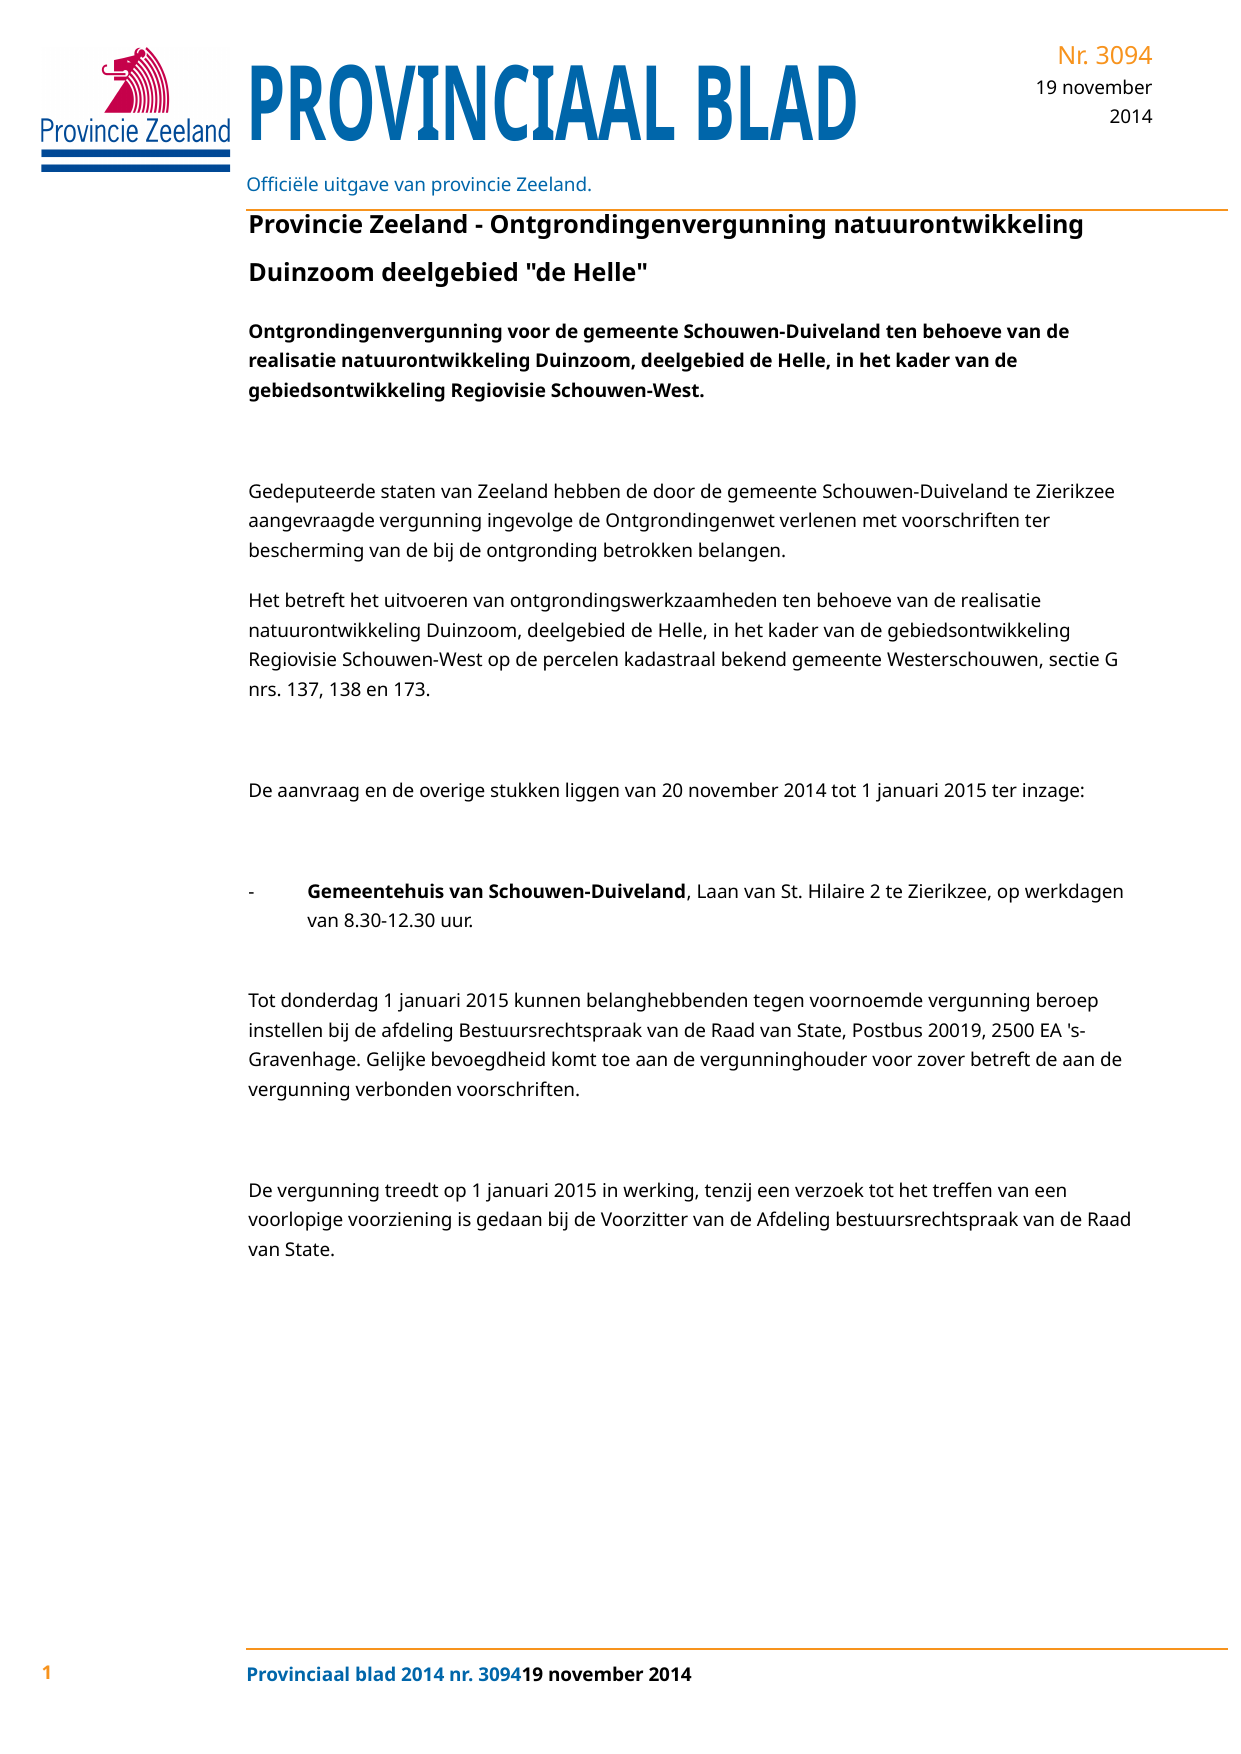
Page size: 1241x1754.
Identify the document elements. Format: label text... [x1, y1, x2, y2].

text Tot donderdag 1 januari 2015 kunnen belanghebbenden tegen voornoemde vergunning beroep instellen bij de afdeling Bestuursrechtspraak van de Raad van State, Postbus 20019, 2500 EA 's-Gravenhage. Gelijke bevoegdheid komt toe aan de vergunninghouder voor zover betreft de aan de vergunning verbonden voorschriften. [248, 987, 1152, 1102]
text Het betreft het uitvoeren van ontgrondingswerkzaamheden ten behoeve van de realisatie natuurontwikkeling Duinzoom, deelgebied de Helle, in het kader van de gebiedsontwikkeling Regiovisie Schouwen-West op de percelen kadastraal bekend gemeente Westerschouwen, sectie G nrs. 137, 138 en 173. [248, 587, 1152, 702]
text Gedeputeerde staten van Zeeland hebben de door de gemeente Schouwen-Duiveland te Zierikzee aangevraagde vergunning ingevolge de Ontgrondingenwet verlenen met voorschriften ter bescherming van de bij de ontgronding betrokken belangen. [248, 478, 1152, 563]
text Ontgrondingenvergunning voor de gemeente Schouwen-Duiveland ten behoeve van de realisatie natuurontwikkeling Duinzoom, deelgebied de Helle, in het kader van de gebiedsontwikkeling Regiovisie Schouwen-West. [248, 318, 1152, 403]
picture [41, 47, 231, 172]
text Provincie Zeeland - Ontgrondingenvergunning natuurontwikkeling Duinzoom deelgebied "de Helle" [248, 211, 1152, 288]
text De aanvraag en de overige stukken liggen van 20 november 2014 tot 1 januari 2015 ter inzage: [248, 777, 1152, 803]
text De vergunning treedt op 1 januari 2015 in werking, tenzij een verzoek tot het treffen van een voorlopige voorziening is gedaan bij de Voorzitter van de Afdeling bestuursrechtspraak van de Raad van State. [248, 1177, 1152, 1262]
list Gemeentehuis van Schouwen-Duiveland, Laan van St. Hilaire 2 te Zierikzee, op werkdagen van 8.30-12.30 uur. [248, 878, 1152, 933]
